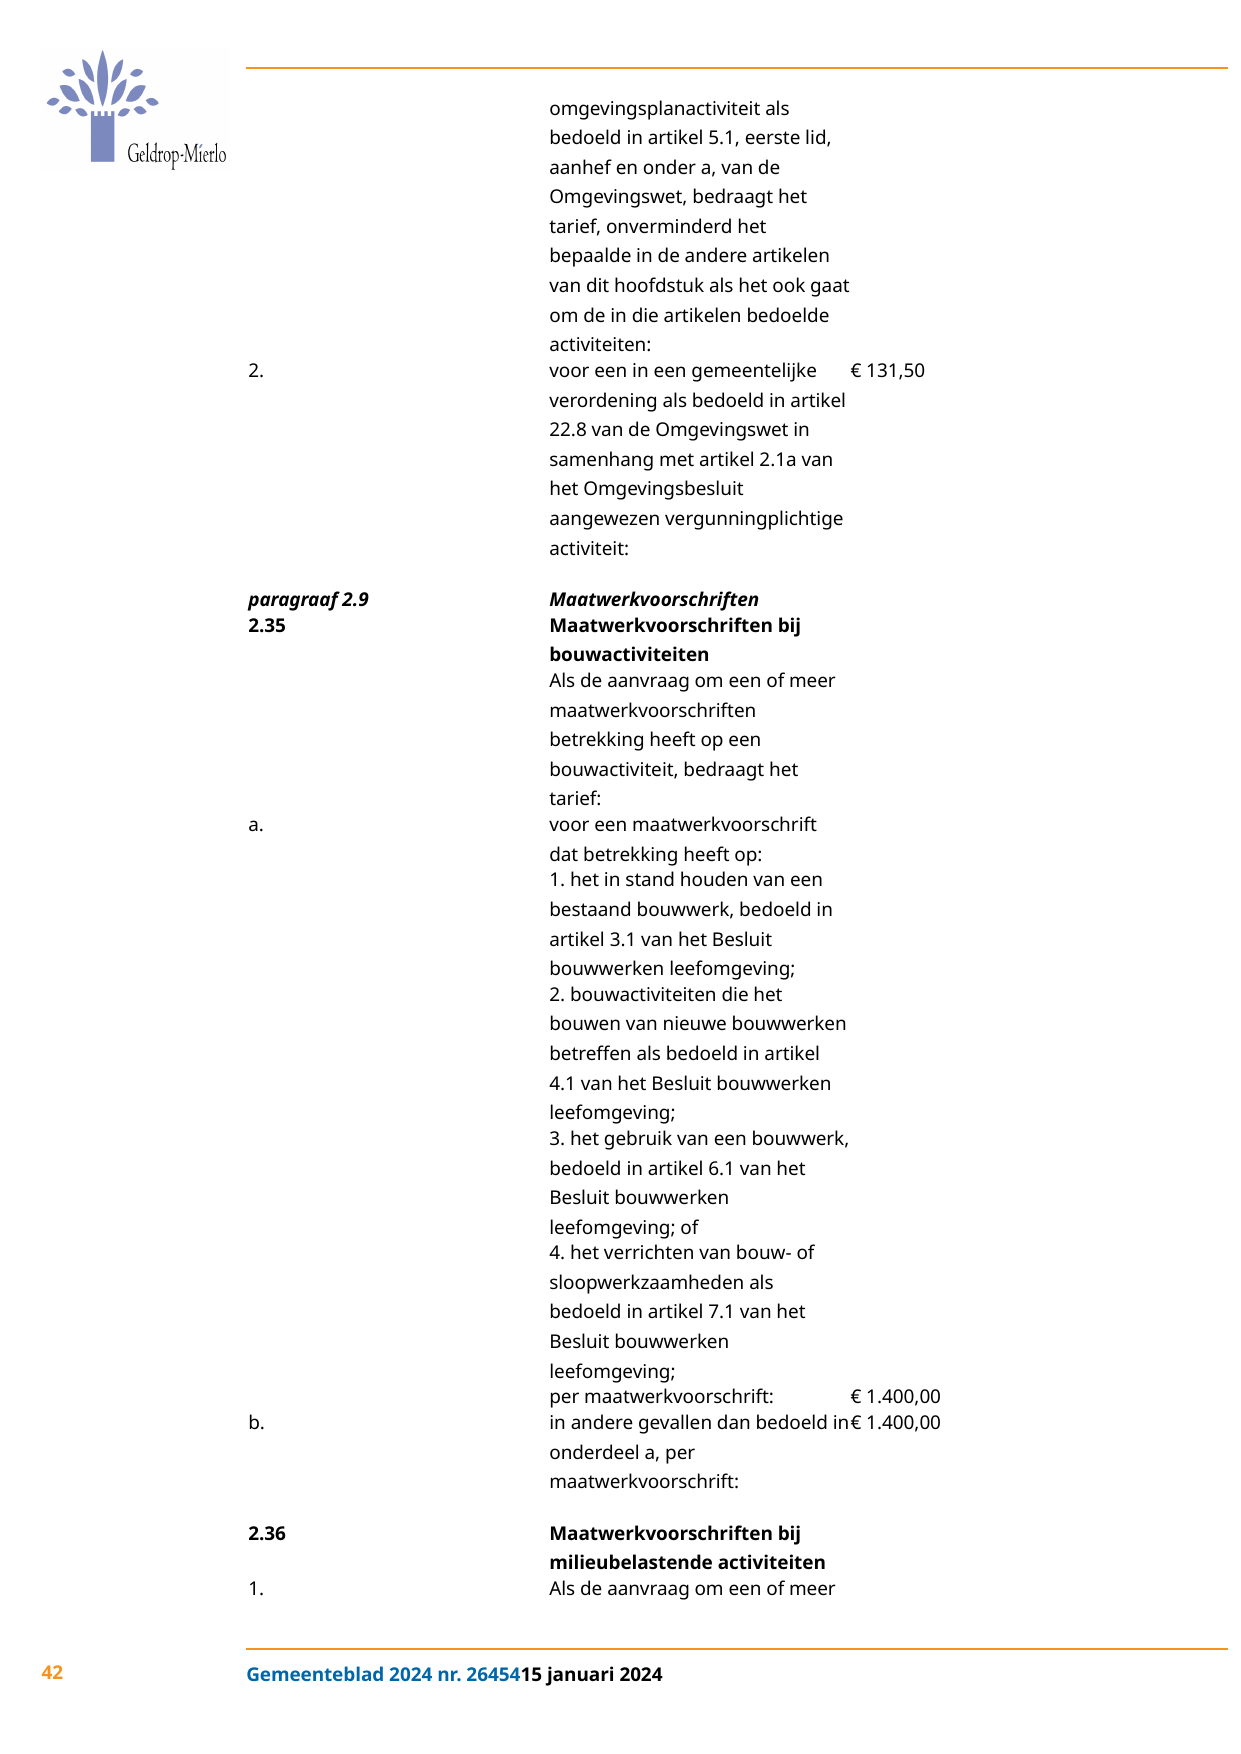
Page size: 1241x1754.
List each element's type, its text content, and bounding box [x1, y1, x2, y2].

table_cell [850, 1125, 1152, 1239]
table_cell Maatwerkvoorschriften bij bouwactiviteiten [549, 612, 850, 667]
table_cell 2. [248, 357, 549, 560]
table_cell [850, 1240, 1152, 1384]
table_cell 1. [248, 1575, 549, 1601]
table_cell Maatwerkvoorschriften [549, 586, 850, 612]
table_cell Als de aanvraag om een of meer [549, 1575, 850, 1601]
table_cell [248, 981, 549, 1125]
table_cell [248, 867, 549, 981]
table_cell [549, 560, 850, 586]
table_cell € 1.400,00 [850, 1384, 1152, 1409]
table_cell [248, 1384, 549, 1409]
table_cell [248, 95, 549, 357]
picture [41, 47, 231, 172]
table_cell [850, 1575, 1152, 1601]
table_cell [850, 612, 1152, 667]
table_cell [850, 586, 1152, 612]
table_cell voor een in een gemeentelijke verordening als bedoeld in artikel 22.8 van de Omgevingswet in samenhang met artikel 2.1a van het Omgevingsbesluit aangewezen vergunningplichtige activiteit: [549, 357, 850, 560]
table_cell Maatwerkvoorschriften bij milieubelastende activiteiten [549, 1520, 850, 1575]
table_cell [850, 811, 1152, 867]
table_cell b. [248, 1409, 549, 1494]
table_cell [850, 667, 1152, 811]
table_cell [850, 981, 1152, 1125]
table_cell 4. het verrichten van bouw- of sloopwerkzaamheden als bedoeld in artikel 7.1 van het Besluit bouwwerken leefomgeving; [549, 1240, 850, 1384]
table_cell 2.35 [248, 612, 549, 667]
table_cell a. [248, 811, 549, 867]
table_cell [248, 1125, 549, 1239]
table_cell 2. bouwactiviteiten die het bouwen van nieuwe bouwwerken betreffen als bedoeld in artikel 4.1 van het Besluit bouwwerken leefomgeving; [549, 981, 850, 1125]
table_cell [850, 1520, 1152, 1575]
table_cell [248, 667, 549, 811]
table_cell in andere gevallen dan bedoeld in onderdeel a, per maatwerkvoorschrift: [549, 1409, 850, 1494]
table_cell paragraaf 2.9 [248, 586, 549, 612]
table_cell per maatwerkvoorschrift: [549, 1384, 850, 1409]
table_cell Als de aanvraag om een of meer maatwerkvoorschriften betrekking heeft op een bouwactiviteit, bedraagt het tarief: [549, 667, 850, 811]
table_cell [248, 1240, 549, 1384]
table_cell € 131,50 [850, 357, 1152, 560]
table_cell [850, 1494, 1152, 1520]
table_cell [248, 1494, 549, 1520]
table_cell omgevingsplanactiviteit als bedoeld in artikel 5.1, eerste lid, aanhef en onder a, van de Omgevingswet, bedraagt het tarief, onverminderd het bepaalde in de andere artikelen van dit hoofdstuk als het ook gaat om de in die artikelen bedoelde activiteiten: [549, 95, 850, 357]
table_cell € 1.400,00 [850, 1409, 1152, 1494]
table_cell 2.36 [248, 1520, 549, 1575]
table_cell [850, 95, 1152, 357]
table_cell [248, 560, 549, 586]
table_cell [850, 867, 1152, 981]
table_cell [850, 560, 1152, 586]
table_cell voor een maatwerkvoorschrift dat betrekking heeft op: [549, 811, 850, 867]
table_cell 1. het in stand houden van een bestaand bouwwerk, bedoeld in artikel 3.1 van het Besluit bouwwerken leefomgeving; [549, 867, 850, 981]
table_cell 3. het gebruik van een bouwwerk, bedoeld in artikel 6.1 van het Besluit bouwwerken leefomgeving; of [549, 1125, 850, 1239]
table_cell [549, 1494, 850, 1520]
